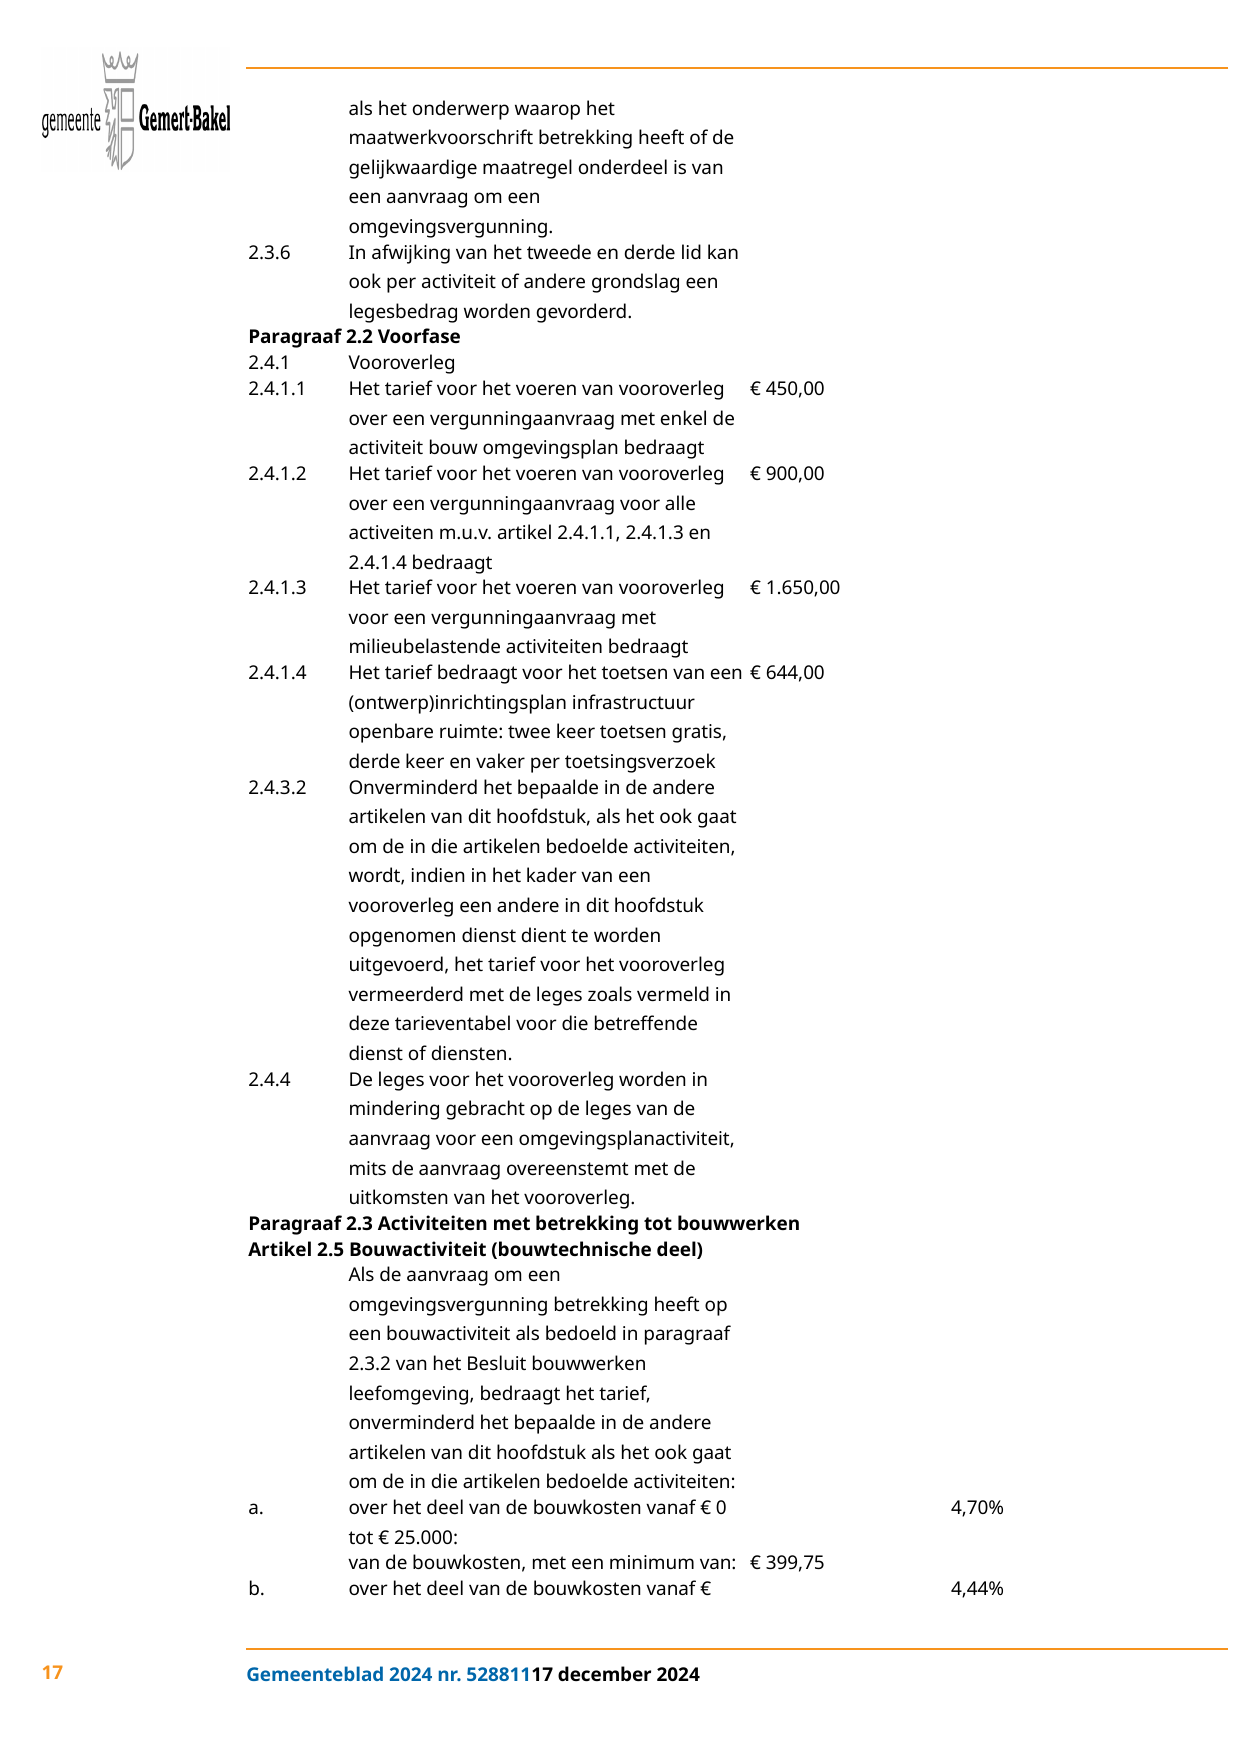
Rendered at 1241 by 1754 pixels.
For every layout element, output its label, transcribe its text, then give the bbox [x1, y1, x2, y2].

table_cell [951, 460, 1152, 574]
table_cell b. [248, 1575, 348, 1601]
table_cell 2.4.1.3 [248, 575, 348, 659]
table_cell [248, 1550, 348, 1575]
table_cell € 900,00 [750, 460, 951, 574]
table_cell [750, 1494, 951, 1549]
table_cell Artikel 2.5 Bouwactiviteit (bouwtechnische deel) [248, 1236, 951, 1261]
table_cell a. [248, 1494, 348, 1549]
table_cell Het tarief voor het voeren van vooroverleg voor een vergunningaanvraag met milieubelastende activiteiten bedraagt [348, 575, 750, 659]
table_cell [750, 95, 951, 239]
table_cell [750, 1066, 951, 1210]
table_cell [951, 1236, 1152, 1261]
table_cell 2.3.6 [248, 239, 348, 324]
table_cell 4,44% [951, 1575, 1152, 1601]
table_cell Het tarief voor het voeren van vooroverleg over een vergunningaanvraag met enkel de activiteit bouw omgevingsplan bedraagt [348, 375, 750, 460]
table_cell 2.4.1.1 [248, 375, 348, 460]
table_cell van de bouwkosten, met een minimum van: [348, 1550, 750, 1575]
table_cell Het tarief voor het voeren van vooroverleg over een vergunningaanvraag voor alle activeiten m.u.v. artikel 2.4.1.1, 2.4.1.3 en 2.4.1.4 bedraagt [348, 460, 750, 574]
table_cell [951, 239, 1152, 324]
table_cell [951, 1261, 1152, 1494]
table_cell 2.4.1.4 [248, 660, 348, 774]
table_cell Vooroverleg [348, 350, 750, 375]
table_cell [951, 1066, 1152, 1210]
table_cell [951, 375, 1152, 460]
picture [41, 47, 231, 172]
table_cell Het tarief bedraagt voor het toetsen van een (ontwerp)inrichtingsplan infrastructuur openbare ruimte: twee keer toetsen gratis, derde keer en vaker per toetsingsverzoek [348, 660, 750, 774]
table_cell over het deel van de bouwkosten vanaf € [348, 1575, 750, 1601]
table_cell [951, 350, 1152, 375]
table_cell 2.4.1.2 [248, 460, 348, 574]
table_cell € 399,75 [750, 1550, 951, 1575]
table_cell € 450,00 [750, 375, 951, 460]
table_cell [750, 350, 951, 375]
table_cell 2.4.1 [248, 350, 348, 375]
table_cell € 1.650,00 [750, 575, 951, 659]
table_cell Onverminderd het bepaalde in de andere artikelen van dit hoofdstuk, als het ook gaat om de in die artikelen bedoelde activiteiten, wordt, indien in het kader van een vooroverleg een andere in dit hoofdstuk opgenomen dienst dient te worden uitgevoerd, het tarief voor het vooroverleg vermeerderd met de leges zoals vermeld in deze tarieventabel voor die betreffende dienst of diensten. [348, 774, 750, 1066]
table_cell In afwijking van het tweede en derde lid kan ook per activiteit of andere grondslag een legesbedrag worden gevorderd. [348, 239, 750, 324]
table_cell [951, 95, 1152, 239]
table_cell als het onderwerp waarop het maatwerkvoorschrift betrekking heeft of de gelijkwaardige maatregel onderdeel is van een aanvraag om een omgevingsvergunning. [348, 95, 750, 239]
table_cell [750, 1261, 951, 1494]
table_cell over het deel van de bouwkosten vanaf € 0 tot € 25.000: [348, 1494, 750, 1549]
table_cell [951, 660, 1152, 774]
table_cell [750, 774, 951, 1066]
table_cell [248, 95, 348, 239]
table_cell [951, 774, 1152, 1066]
table_cell € 644,00 [750, 660, 951, 774]
table_cell De leges voor het vooroverleg worden in mindering gebracht op de leges van de aanvraag voor een omgevingsplanactiviteit, mits de aanvraag overeenstemt met de uitkomsten van het vooroverleg. [348, 1066, 750, 1210]
table_cell [750, 1575, 951, 1601]
table_cell [951, 575, 1152, 659]
table_cell Paragraaf 2.2 Voorfase [248, 324, 951, 349]
table_cell 2.4.3.2 [248, 774, 348, 1066]
table_cell [951, 324, 1152, 349]
table_cell Als de aanvraag om een omgevingsvergunning betrekking heeft op een bouwactiviteit als bedoeld in paragraaf 2.3.2 van het Besluit bouwwerken leefomgeving, bedraagt het tarief, onverminderd het bepaalde in de andere artikelen van dit hoofdstuk als het ook gaat om de in die artikelen bedoelde activiteiten: [348, 1261, 750, 1494]
table_cell Paragraaf 2.3 Activiteiten met betrekking tot bouwwerken [248, 1210, 951, 1236]
table_cell [951, 1210, 1152, 1236]
table_cell 4,70% [951, 1494, 1152, 1549]
table_cell [750, 239, 951, 324]
table_cell [248, 1261, 348, 1494]
table_cell 2.4.4 [248, 1066, 348, 1210]
table_cell [951, 1550, 1152, 1575]
